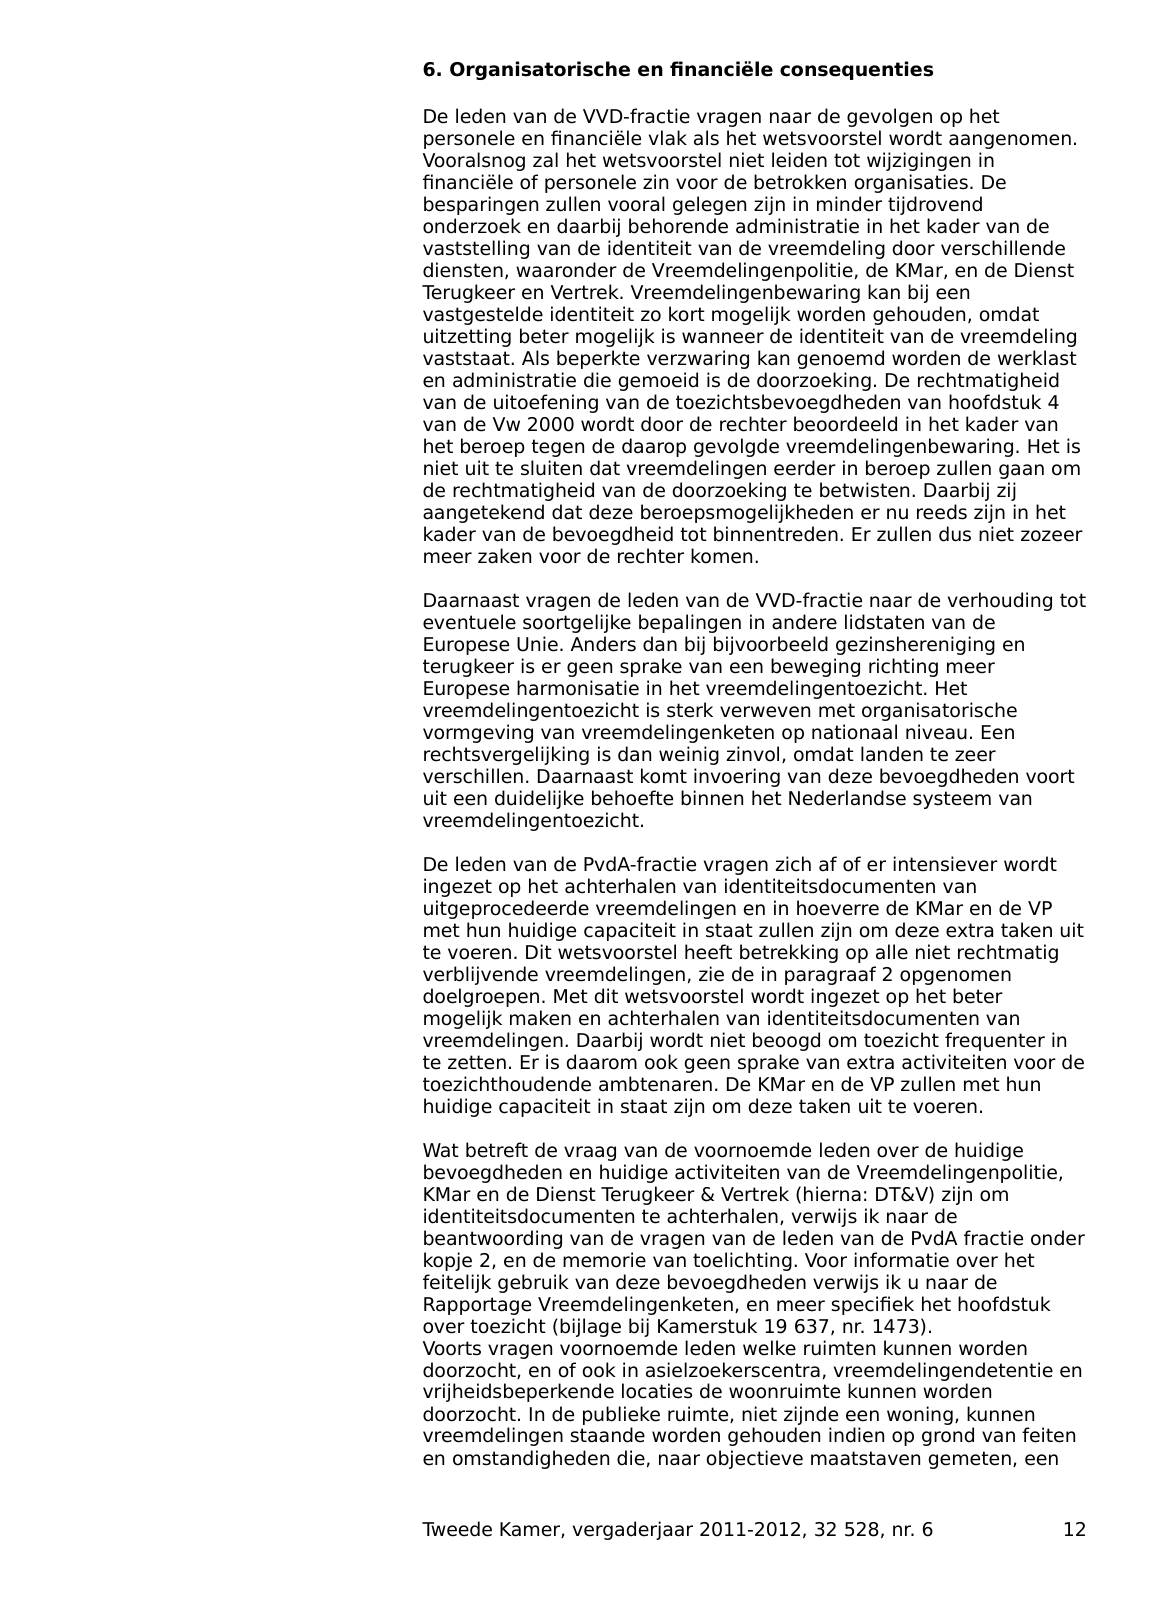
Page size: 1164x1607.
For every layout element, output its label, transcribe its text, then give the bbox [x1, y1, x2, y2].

subtitle 6. Organisatorische en financiële consequenties [422, 59, 1087, 81]
text Daarnaast vragen de leden van de VVD-fractie naar de verhouding tot eventuele soortgelijke bepalingen in andere lidstaten van de Europese Unie. Anders dan bij bijvoorbeeld gezinshereniging en terugkeer is er geen sprake van een beweging richting meer Europese harmonisatie in het vreemdelingentoezicht. Het vreemdelingentoezicht is sterk verweven met organisatorische vormgeving van vreemdelingenketen op nationaal niveau. Een rechtsvergelijking is dan weinig zinvol, omdat landen te zeer verschillen. Daarnaast komt invoering van deze bevoegdheden voort uit een duidelijke behoefte binnen het Nederlandse systeem van vreemdelingentoezicht. [422, 590, 1087, 832]
text Voorts vragen voornoemde leden welke ruimten kunnen worden doorzocht, en of ook in asielzoekerscentra, vreemdelingendetentie en vrijheidsbeperkende locaties de woonruimte kunnen worden doorzocht. In de publieke ruimte, niet zijnde een woning, kunnen vreemdelingen staande worden gehouden indien op grond van feiten en omstandigheden die, naar objectieve maatstaven gemeten, een [422, 1337, 1087, 1469]
text De leden van de VVD-fractie vragen naar de gevolgen op het personele en financiële vlak als het wetsvoorstel wordt aangenomen. Vooralsnog zal het wetsvoorstel niet leiden tot wijzigingen in financiële of personele zin voor de betrokken organisaties. De besparingen zullen vooral gelegen zijn in minder tijdrovend onderzoek en daarbij behorende administratie in het kader van de vaststelling van de identiteit van de vreemdeling door verschillende diensten, waaronder de Vreemdelingenpolitie, de KMar, en de Dienst Terugkeer en Vertrek. Vreemdelingenbewaring kan bij een vastgestelde identiteit zo kort mogelijk worden gehouden, omdat uitzetting beter mogelijk is wanneer de identiteit van de vreemdeling vaststaat. Als beperkte verzwaring kan genoemd worden de werklast en administratie die gemoeid is de doorzoeking. De rechtmatigheid van de uitoefening van de toezichtsbevoegdheden van hoofdstuk 4 van de Vw 2000 wordt door de rechter beoordeeld in het kader van het beroep tegen de daarop gevolgde vreemdelingenbewaring. Het is niet uit te sluiten dat vreemdelingen eerder in beroep zullen gaan om de rechtmatigheid van de doorzoeking te betwisten. Daarbij zij aangetekend dat deze beroepsmogelijkheden er nu reeds zijn in het kader van de bevoegdheid tot binnentreden. Er zullen dus niet zozeer meer zaken voor de rechter komen. [422, 106, 1087, 568]
text De leden van de PvdA-fractie vragen zich af of er intensiever wordt ingezet op het achterhalen van identiteitsdocumenten van uitgeprocedeerde vreemdelingen en in hoeverre de KMar en de VP met hun huidige capaciteit in staat zullen zijn om deze extra taken uit te voeren. Dit wetsvoorstel heeft betrekking op alle niet rechtmatig verblijvende vreemdelingen, zie de in paragraaf 2 opgenomen doelgroepen. Met dit wetsvoorstel wordt ingezet op het beter mogelijk maken en achterhalen van identiteitsdocumenten van vreemdelingen. Daarbij wordt niet beoogd om toezicht frequenter in te zetten. Er is daarom ook geen sprake van extra activiteiten voor de toezichthoudende ambtenaren. De KMar en de VP zullen met hun huidige capaciteit in staat zijn om deze taken uit te voeren. [422, 854, 1087, 1117]
text Wat betreft de vraag van de voornoemde leden over de huidige bevoegdheden en huidige activiteiten van de Vreemdelingenpolitie, KMar en de Dienst Terugkeer & Vertrek (hierna: DT&V) zijn om identiteitsdocumenten te achterhalen, verwijs ik naar de beantwoording van de vragen van de leden van de PvdA fractie onder kopje 2, en de memorie van toelichting. Voor informatie over het feitelijk gebruik van deze bevoegdheden verwijs ik u naar de Rapportage Vreemdelingenketen, en meer specifiek het hoofdstuk over toezicht (bijlage bij Kamerstuk 19 637, nr. 1473). [422, 1140, 1087, 1337]
